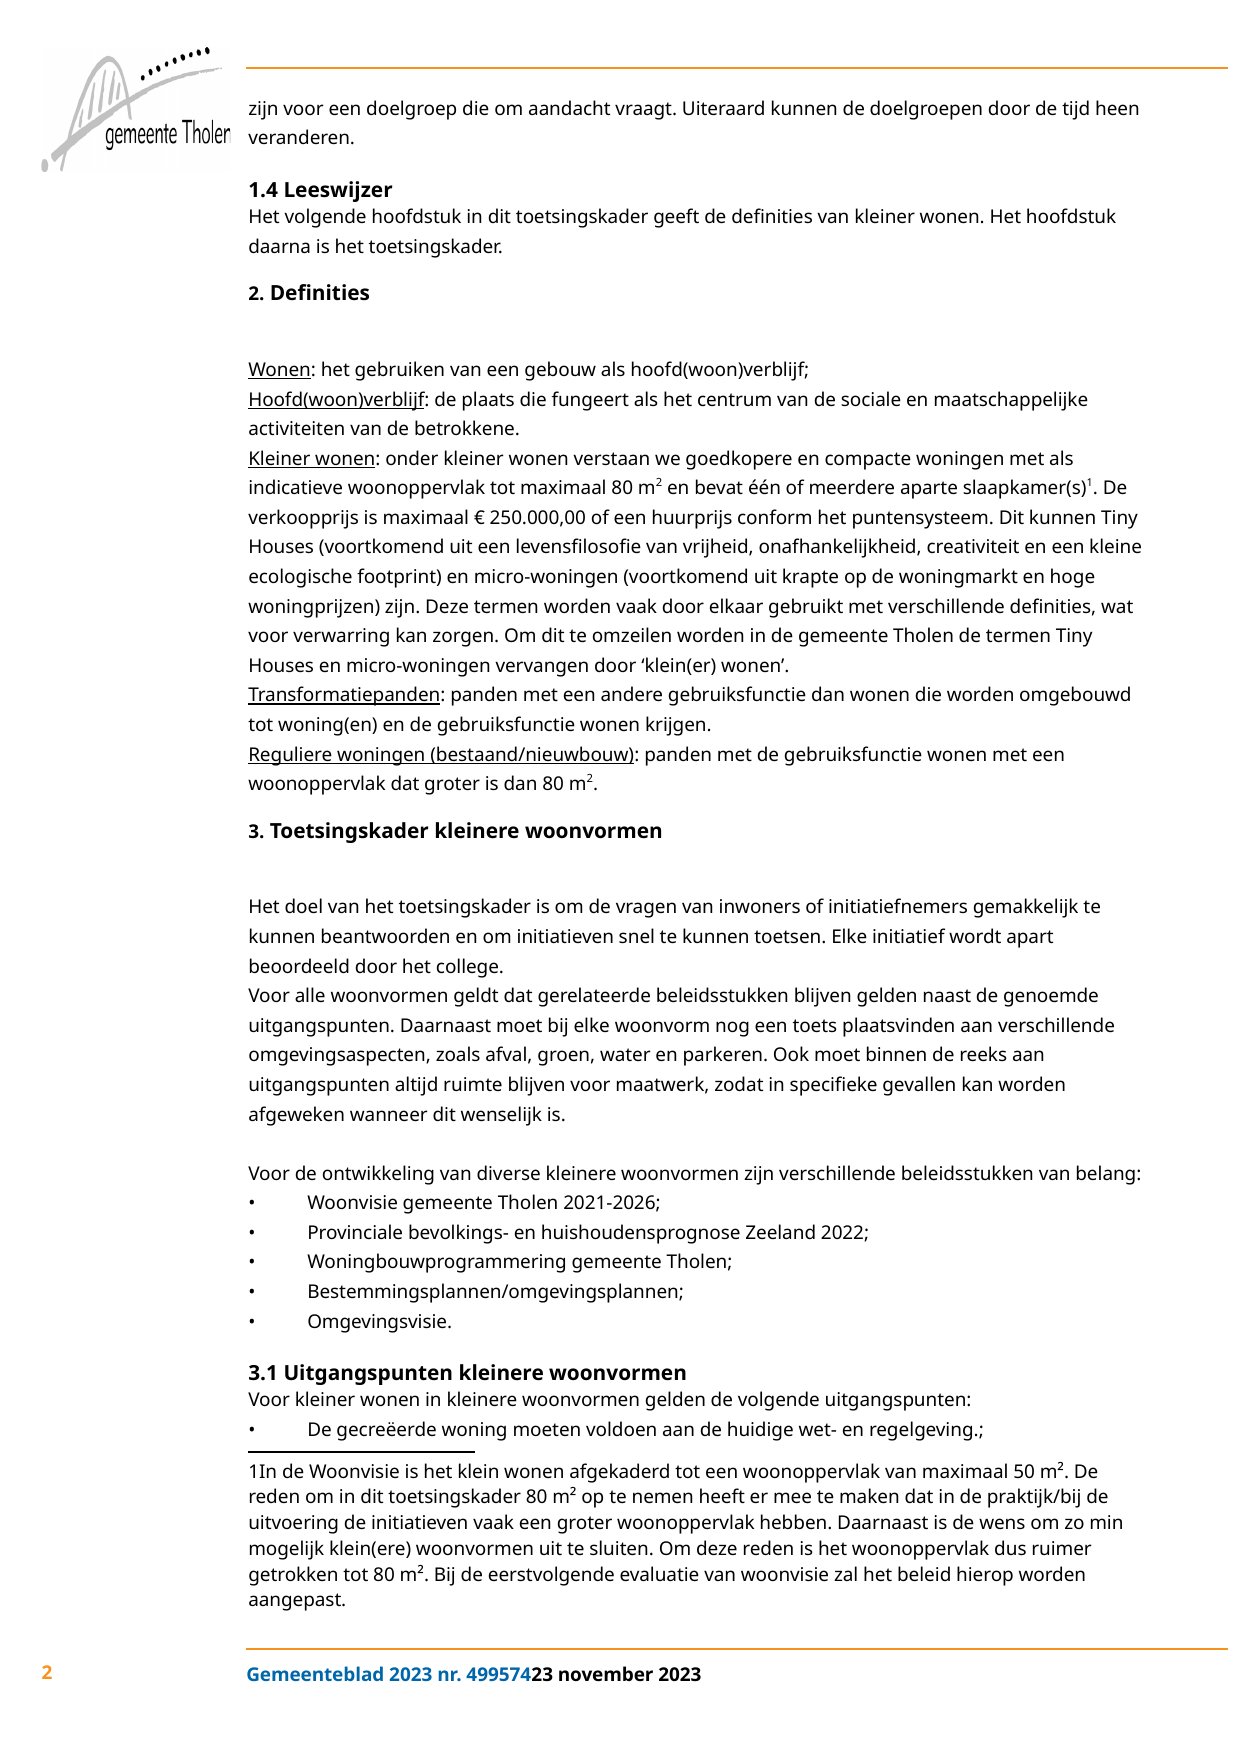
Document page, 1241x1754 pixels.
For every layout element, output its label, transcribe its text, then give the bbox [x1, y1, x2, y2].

list Omgevingsvisie. [248, 1308, 1152, 1333]
text In de Woonvisie is het klein wonen afgekaderd tot een woonoppervlak van maximaal 50 m². De reden om in dit toetsingskader 80 m² op te nemen heeft er mee te maken dat in de praktijk/bij de uitvoering de initiatieven vaak een groter woonoppervlak hebben. Daarnaast is de wens om zo min mogelijk klein(ere) woonvormen uit te sluiten. Om deze reden is het woonoppervlak dus ruimer getrokken tot 80 m². Bij de eerstvolgende evaluatie van woonvisie zal het beleid hierop worden aangepast. [248, 1458, 1152, 1612]
list Bestemmingsplannen/omgevingsplannen; [248, 1278, 1152, 1304]
list Woningbouwprogrammering gemeente Tholen; [248, 1249, 1152, 1274]
text 3. Toetsingskader kleinere woonvormen [248, 816, 1152, 844]
text Voor alle woonvormen geldt dat gerelateerde beleidsstukken blijven gelden naast de genoemde uitgangspunten. Daarnaast moet bij elke woonvorm nog een toets plaatsvinden aan verschillende omgevingsaspecten, zoals afval, groen, water en parkeren. Ook moet binnen de reeks aan uitgangspunten altijd ruimte blijven voor maatwerk, zodat in specifieke gevallen kan worden afgeweken wanneer dit wenselijk is. [248, 982, 1152, 1126]
list De gecreëerde woning moeten voldoen aan de huidige wet- en regelgeving.; [248, 1416, 1152, 1442]
list Provinciale bevolkings- en huishoudensprognose Zeeland 2022; [248, 1219, 1152, 1245]
text Voor kleiner wonen in kleinere woonvormen gelden de volgende uitgangspunten: [248, 1387, 1152, 1412]
text Kleiner wonen: onder kleiner wonen verstaan we goedkopere en compacte woningen met als indicatieve woonoppervlak tot maximaal 80 m2 en bevat één of meerdere aparte slaapkamer(s). De verkoopprijs is maximaal € 250.000,00 of een huurprijs conform het puntensysteem. Dit kunnen Tiny Houses (voortkomend uit een levensfilosofie van vrijheid, onafhankelijkheid, creativiteit en een kleine ecologische footprint) en micro-woningen (voortkomend uit krapte op de woningmarkt en hoge woningprijzen) zijn. Deze termen worden vaak door elkaar gebruikt met verschillende definities, wat voor verwarring kan zorgen. Om dit te omzeilen worden in de gemeente Tholen de termen Tiny Houses en micro-woningen vervangen door ‘klein(er) wonen’. [248, 445, 1152, 678]
picture [41, 47, 231, 172]
text 3.1 Uitgangspunten kleinere woonvormen [248, 1358, 1152, 1387]
text 2. Definities [248, 278, 1152, 307]
text Wonen: het gebruiken van een gebouw als hoofd(woon)verblijf; [248, 356, 1152, 382]
text Hoofd(woon)verblijf: de plaats die fungeert als het centrum van de sociale en maatschappelijke activiteiten van de betrokkene. [248, 386, 1152, 441]
text Het doel van het toetsingskader is om de vragen van inwoners of initiatiefnemers gemakkelijk te kunnen beantwoorden en om initiatieven snel te kunnen toetsen. Elke initiatief wordt apart beoordeeld door het college. [248, 894, 1152, 978]
text zijn voor een doelgroep die om aandacht vraagt. Uiteraard kunnen de doelgroepen door de tijd heen veranderen. [248, 95, 1152, 150]
text Voor de ontwikkeling van diverse kleinere woonvormen zijn verschillende beleidsstukken van belang: [248, 1160, 1152, 1186]
text 1.4 Leeswijzer [248, 175, 1152, 203]
text Het volgende hoofdstuk in dit toetsingskader geeft de definities van kleiner wonen. Het hoofdstuk daarna is het toetsingskader. [248, 203, 1152, 258]
text Transformatiepanden: panden met een andere gebruiksfunctie dan wonen die worden omgebouwd tot woning(en) en de gebruiksfunctie wonen krijgen. [248, 682, 1152, 737]
list Woonvisie gemeente Tholen 2021-2026; [248, 1189, 1152, 1215]
text Reguliere woningen (bestaand/nieuwbouw): panden met de gebruiksfunctie wonen met een woonoppervlak dat groter is dan 80 m2. [248, 741, 1152, 796]
